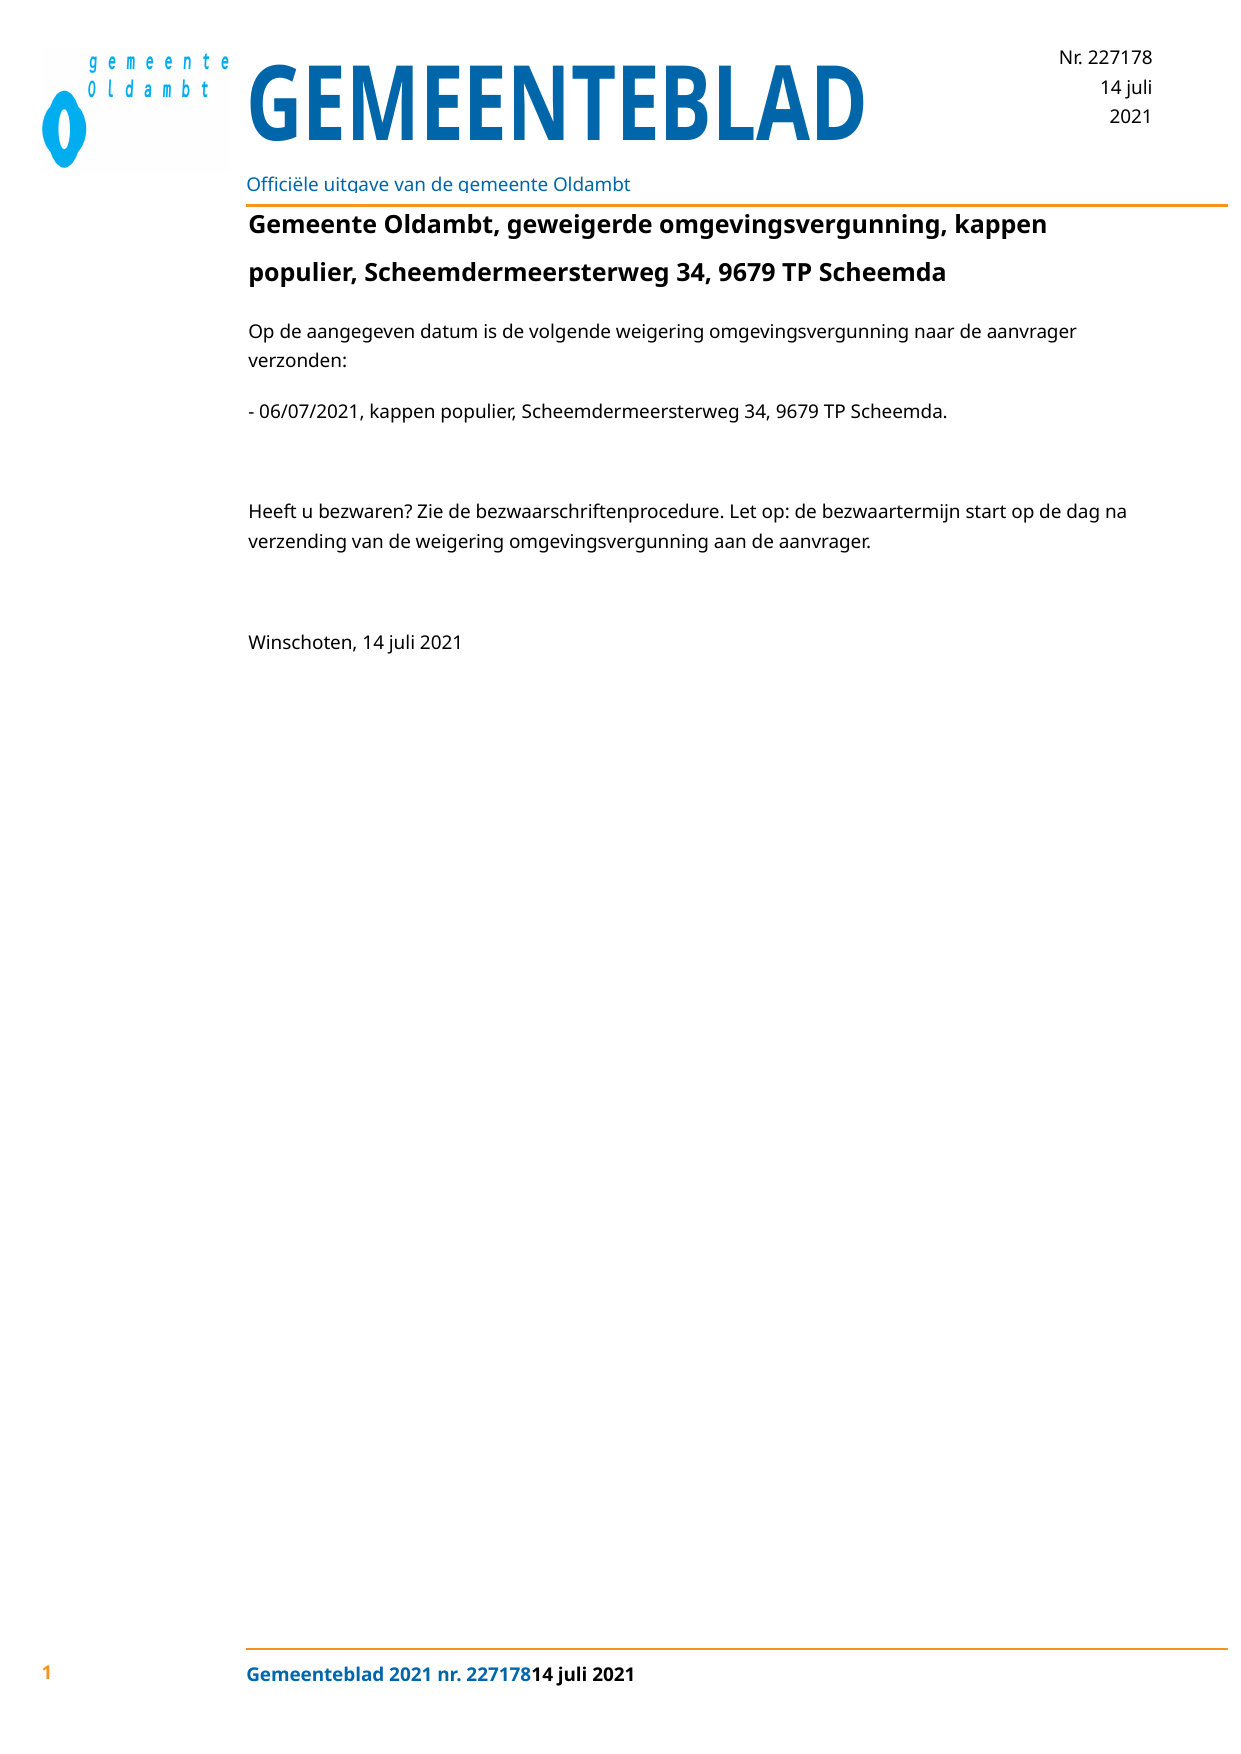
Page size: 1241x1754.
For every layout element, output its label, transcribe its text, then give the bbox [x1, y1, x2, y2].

text Winschoten, 14 juli 2021 [248, 629, 1152, 655]
text - 06/07/2021, kappen populier, Scheemdermeersterweg 34, 9679 TP Scheemda. [248, 398, 1152, 424]
picture [41, 47, 231, 172]
text Heeft u bezwaren? Zie de bezwaarschriftenprocedure. Let op: de bezwaartermijn start op de dag na verzending van de weigering omgevingsvergunning aan de aanvrager. [248, 499, 1152, 554]
text Gemeente Oldambt, geweigerde omgevingsvergunning, kappen populier, Scheemdermeersterweg 34, 9679 TP Scheemda [248, 207, 1152, 288]
text Op de aangegeven datum is de volgende weigering omgevingsvergunning naar de aanvrager verzonden: [248, 318, 1152, 373]
